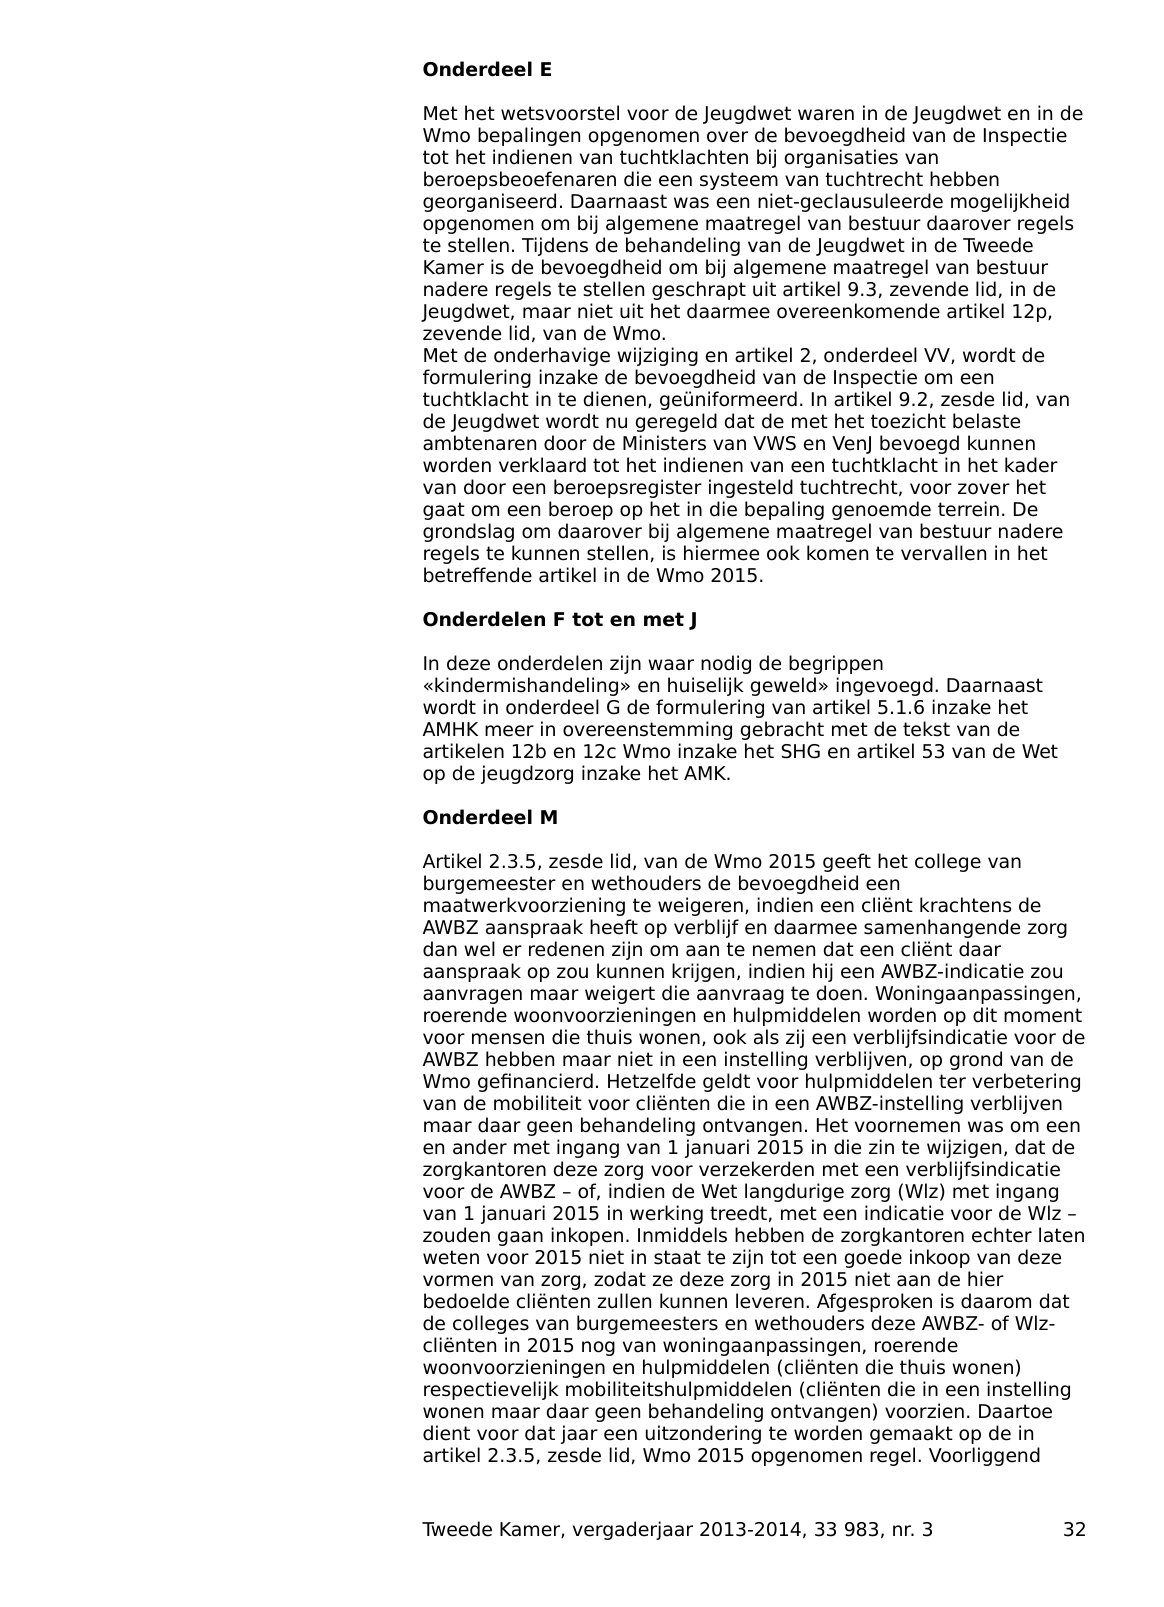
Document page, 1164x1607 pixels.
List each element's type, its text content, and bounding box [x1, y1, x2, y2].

text Artikel 2.3.5, zesde lid, van de Wmo 2015 geeft het college van burgemeester en wethouders de bevoegdheid een maatwerkvoorziening te weigeren, indien een cliënt krachtens de AWBZ aanspraak heeft op verblijf en daarmee samenhangende zorg dan wel er redenen zijn om aan te nemen dat een cliënt daar aanspraak op zou kunnen krijgen, indien hij een AWBZ-indicatie zou aanvragen maar weigert die aanvraag te doen. Woningaanpassingen, roerende woonvoorzieningen en hulpmiddelen worden op dit moment voor mensen die thuis wonen, ook als zij een verblijfsindicatie voor de AWBZ hebben maar niet in een instelling verblijven, op grond van de Wmo gefinancierd. Hetzelfde geldt voor hulpmiddelen ter verbetering van de mobiliteit voor cliënten die in een AWBZ-instelling verblijven maar daar geen behandeling ontvangen. Het voornemen was om een en ander met ingang van 1 januari 2015 in die zin te wijzigen, dat de zorgkantoren deze zorg voor verzekerden met een verblijfsindicatie voor de AWBZ – of, indien de Wet langdurige zorg (Wlz) met ingang van 1 januari 2015 in werking treedt, met een indicatie voor de Wlz – zouden gaan inkopen. Inmiddels hebben de zorgkantoren echter laten weten voor 2015 niet in staat te zijn tot een goede inkoop van deze vormen van zorg, zodat ze deze zorg in 2015 niet aan de hier bedoelde cliënten zullen kunnen leveren. Afgesproken is daarom dat de colleges van burgemeesters en wethouders deze AWBZ- of Wlz-cliënten in 2015 nog van woningaanpassingen, roerende woonvoorzieningen en hulpmiddelen (cliënten die thuis wonen) respectievelijk mobiliteitshulpmiddelen (cliënten die in een instelling wonen maar daar geen behandeling ontvangen) voorzien. Daartoe dient voor dat jaar een uitzondering te worden gemaakt op de in artikel 2.3.5, zesde lid, Wmo 2015 opgenomen regel. Voorliggend [422, 851, 1087, 1467]
subtitle Onderdelen F tot en met J [422, 609, 1087, 631]
subtitle Onderdeel M [422, 807, 1087, 829]
text Met het wetsvoorstel voor de Jeugdwet waren in de Jeugdwet en in de Wmo bepalingen opgenomen over de bevoegdheid van de Inspectie tot het indienen van tuchtklachten bij organisaties van beroepsbeoefenaren die een systeem van tuchtrecht hebben georganiseerd. Daarnaast was een niet-geclausuleerde mogelijkheid opgenomen om bij algemene maatregel van bestuur daarover regels te stellen. Tijdens de behandeling van de Jeugdwet in de Tweede Kamer is de bevoegdheid om bij algemene maatregel van bestuur nadere regels te stellen geschrapt uit artikel 9.3, zevende lid, in de Jeugdwet, maar niet uit het daarmee overeenkomende artikel 12p, zevende lid, van de Wmo. [422, 103, 1087, 345]
text Met de onderhavige wijziging en artikel 2, onderdeel VV, wordt de formulering inzake de bevoegdheid van de Inspectie om een tuchtklacht in te dienen, geüniformeerd. In artikel 9.2, zesde lid, van de Jeugdwet wordt nu geregeld dat de met het toezicht belaste ambtenaren door de Ministers van VWS en VenJ bevoegd kunnen worden verklaard tot het indienen van een tuchtklacht in het kader van door een beroepsregister ingesteld tuchtrecht, voor zover het gaat om een beroep op het in die bepaling genoemde terrein. De grondslag om daarover bij algemene maatregel van bestuur nadere regels te kunnen stellen, is hiermee ook komen te vervallen in het betreffende artikel in de Wmo 2015. [422, 345, 1087, 587]
text In deze onderdelen zijn waar nodig de begrippen «kindermishandeling» en huiselijk geweld» ingevoegd. Daarnaast wordt in onderdeel G de formulering van artikel 5.1.6 inzake het AMHK meer in overeenstemming gebracht met de tekst van de artikelen 12b en 12c Wmo inzake het SHG en artikel 53 van de Wet op de jeugdzorg inzake het AMK. [422, 653, 1087, 785]
subtitle Onderdeel E [422, 59, 1087, 81]
